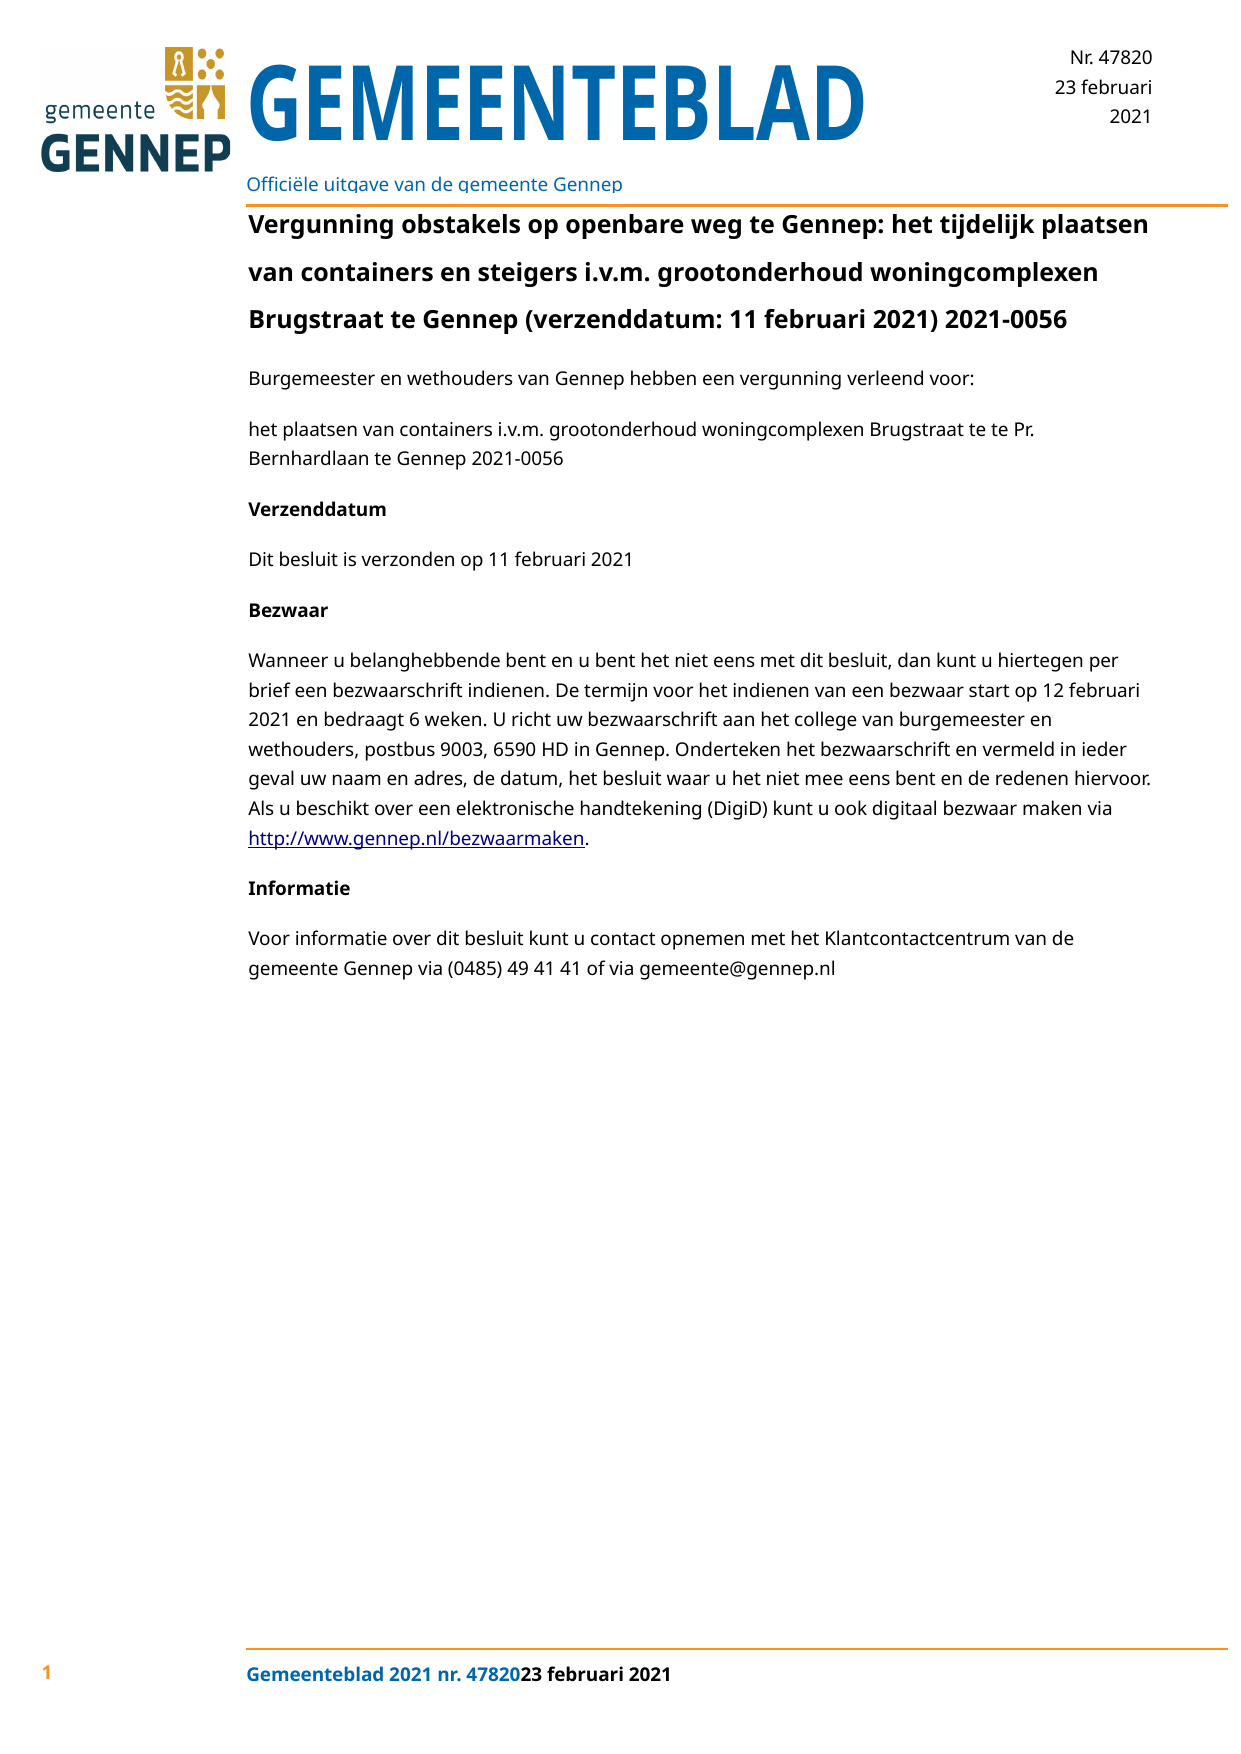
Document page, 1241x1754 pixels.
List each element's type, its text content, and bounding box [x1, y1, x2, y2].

text Burgemeester en wethouders van Gennep hebben een vergunning verleend voor: [248, 366, 1152, 391]
text het plaatsen van containers i.v.m. grootonderhoud woningcomplexen Brugstraat te te Pr. Bernhardlaan te Gennep 2021-0056 [248, 416, 1152, 471]
text Vergunning obstakels op openbare weg te Gennep: het tijdelijk plaatsen van containers en steigers i.v.m. grootonderhoud woningcomplexen Brugstraat te Gennep (verzenddatum: 11 februari 2021) 2021-0056 [248, 207, 1152, 336]
text Informatie [248, 875, 1152, 901]
text Wanneer u belanghebbende bent en u bent het niet eens met dit besluit, dan kunt u hiertegen per brief een bezwaarschrift indienen. De termijn voor het indienen van een bezwaar start op 12 februari 2021 en bedraagt 6 weken. U richt uw bezwaarschrift aan het college van burgemeester en wethouders, postbus 9003, 6590 HD in Gennep. Onderteken het bezwaarschrift en vermeld in ieder geval uw naam en adres, de datum, het besluit waar u het niet mee eens bent en de redenen hiervoor. Als u beschikt over een elektronische handtekening (DigiD) kunt u ook digitaal bezwaar maken via http://www.gennep.nl/bezwaarmaken. [248, 647, 1152, 850]
text Bezwaar [248, 597, 1152, 622]
picture [41, 47, 231, 172]
text Dit besluit is verzonden op 11 februari 2021 [248, 546, 1152, 572]
text Verzenddatum [248, 496, 1152, 522]
text Voor informatie over dit besluit kunt u contact opnemen met het Klantcontactcentrum van de gemeente Gennep via (0485) 49 41 41 of via gemeente@gennep.nl [248, 926, 1152, 981]
